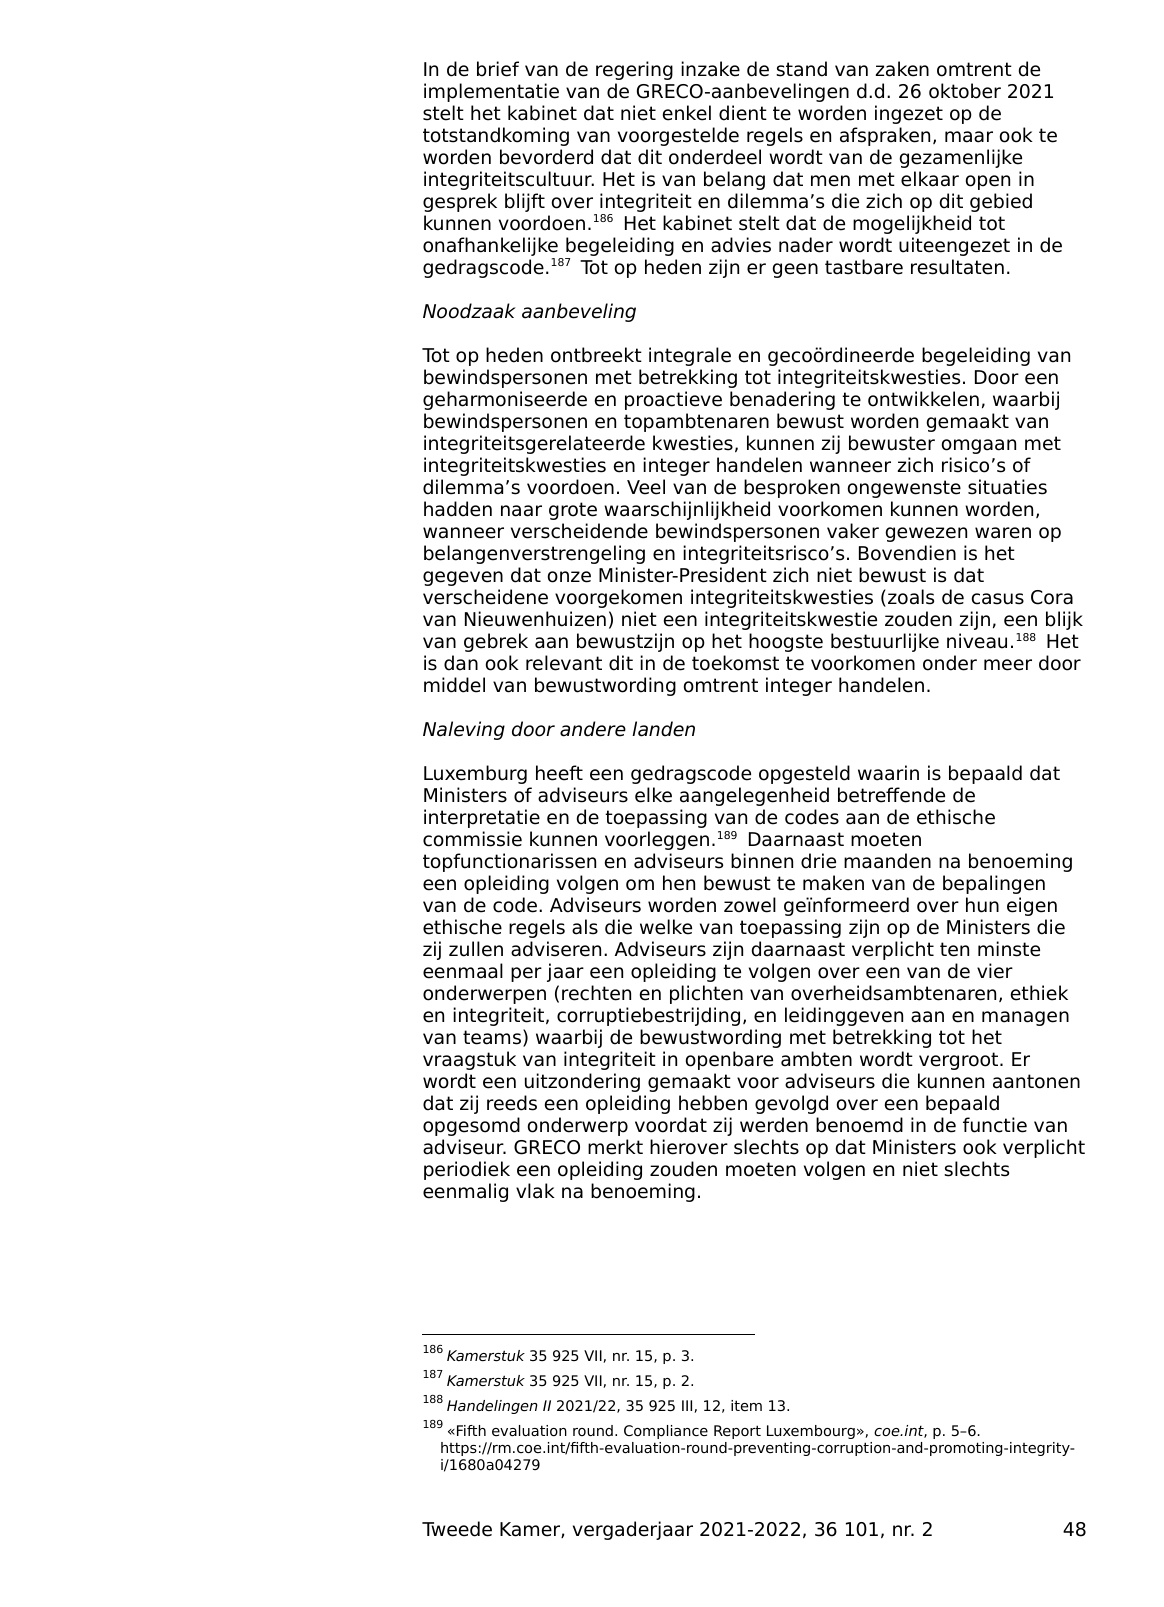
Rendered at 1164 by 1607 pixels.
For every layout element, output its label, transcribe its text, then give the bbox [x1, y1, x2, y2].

text Kamerstuk 35 925 VII, nr. 15, p. 2. [422, 1368, 1087, 1391]
subtitle Naleving door andere landen [422, 719, 1087, 741]
text «Fifth evaluation round. Compliance Report Luxembourg», coe.int, p. 5–6. https://rm.coe.int/fifth-evaluation-round-preventing-corruption-and-promoting-integrity-i/1680a04279 [422, 1418, 1087, 1474]
text In de brief van de regering inzake de stand van zaken omtrent de implementatie van de GRECO-aanbevelingen d.d. 26 oktober 2021 stelt het kabinet dat niet enkel dient te worden ingezet op de totstandkoming van voorgestelde regels en afspraken, maar ook te worden bevorderd dat dit onderdeel wordt van de gezamenlijke integriteitscultuur. Het is van belang dat men met elkaar open in gesprek blijft over integriteit en dilemma’s die zich op dit gebied kunnen voordoen. Het kabinet stelt dat de mogelijkheid tot onafhankelijke begeleiding en advies nader wordt uiteengezet in de gedragscode. Tot op heden zijn er geen tastbare resultaten. [422, 59, 1087, 279]
text Luxemburg heeft een gedragscode opgesteld waarin is bepaald dat Ministers of adviseurs elke aangelegenheid betreffende de interpretatie en de toepassing van de codes aan de ethische commissie kunnen voorleggen. Daarnaast moeten topfunctionarissen en adviseurs binnen drie maanden na benoeming een opleiding volgen om hen bewust te maken van de bepalingen van de code. Adviseurs worden zowel geïnformeerd over hun eigen ethische regels als die welke van toepassing zijn op de Ministers die zij zullen adviseren. Adviseurs zijn daarnaast verplicht ten minste eenmaal per jaar een opleiding te volgen over een van de vier onderwerpen (rechten en plichten van overheidsambtenaren, ethiek en integriteit, corruptiebestrijding, en leidinggeven aan en managen van teams) waarbij de bewustwording met betrekking tot het vraagstuk van integriteit in openbare ambten wordt vergroot. Er wordt een uitzondering gemaakt voor adviseurs die kunnen aantonen dat zij reeds een opleiding hebben gevolgd over een bepaald opgesomd onderwerp voordat zij werden benoemd in de functie van adviseur. GRECO merkt hierover slechts op dat Ministers ook verplicht periodiek een opleiding zouden moeten volgen en niet slechts eenmalig vlak na benoeming. [422, 763, 1087, 1203]
subtitle Noodzaak aanbeveling [422, 301, 1087, 323]
text Handelingen II 2021/22, 35 925 III, 12, item 13. [422, 1393, 1087, 1416]
text Kamerstuk 35 925 VII, nr. 15, p. 3. [422, 1343, 1087, 1366]
text Tot op heden ontbreekt integrale en gecoördineerde begeleiding van bewindspersonen met betrekking tot integriteitskwesties. Door een geharmoniseerde en proactieve benadering te ontwikkelen, waarbij bewindspersonen en topambtenaren bewust worden gemaakt van integriteitsgerelateerde kwesties, kunnen zij bewuster omgaan met integriteitskwesties en integer handelen wanneer zich risico’s of dilemma’s voordoen. Veel van de besproken ongewenste situaties hadden naar grote waarschijnlijkheid voorkomen kunnen worden, wanneer verscheidende bewindspersonen vaker gewezen waren op belangenverstrengeling en integriteitsrisco’s. Bovendien is het gegeven dat onze Minister-President zich niet bewust is dat verscheidene voorgekomen integriteitskwesties (zoals de casus Cora van Nieuwenhuizen) niet een integriteitskwestie zouden zijn, een blijk van gebrek aan bewustzijn op het hoogste bestuurlijke niveau. Het is dan ook relevant dit in de toekomst te voorkomen onder meer door middel van bewustwording omtrent integer handelen. [422, 345, 1087, 697]
